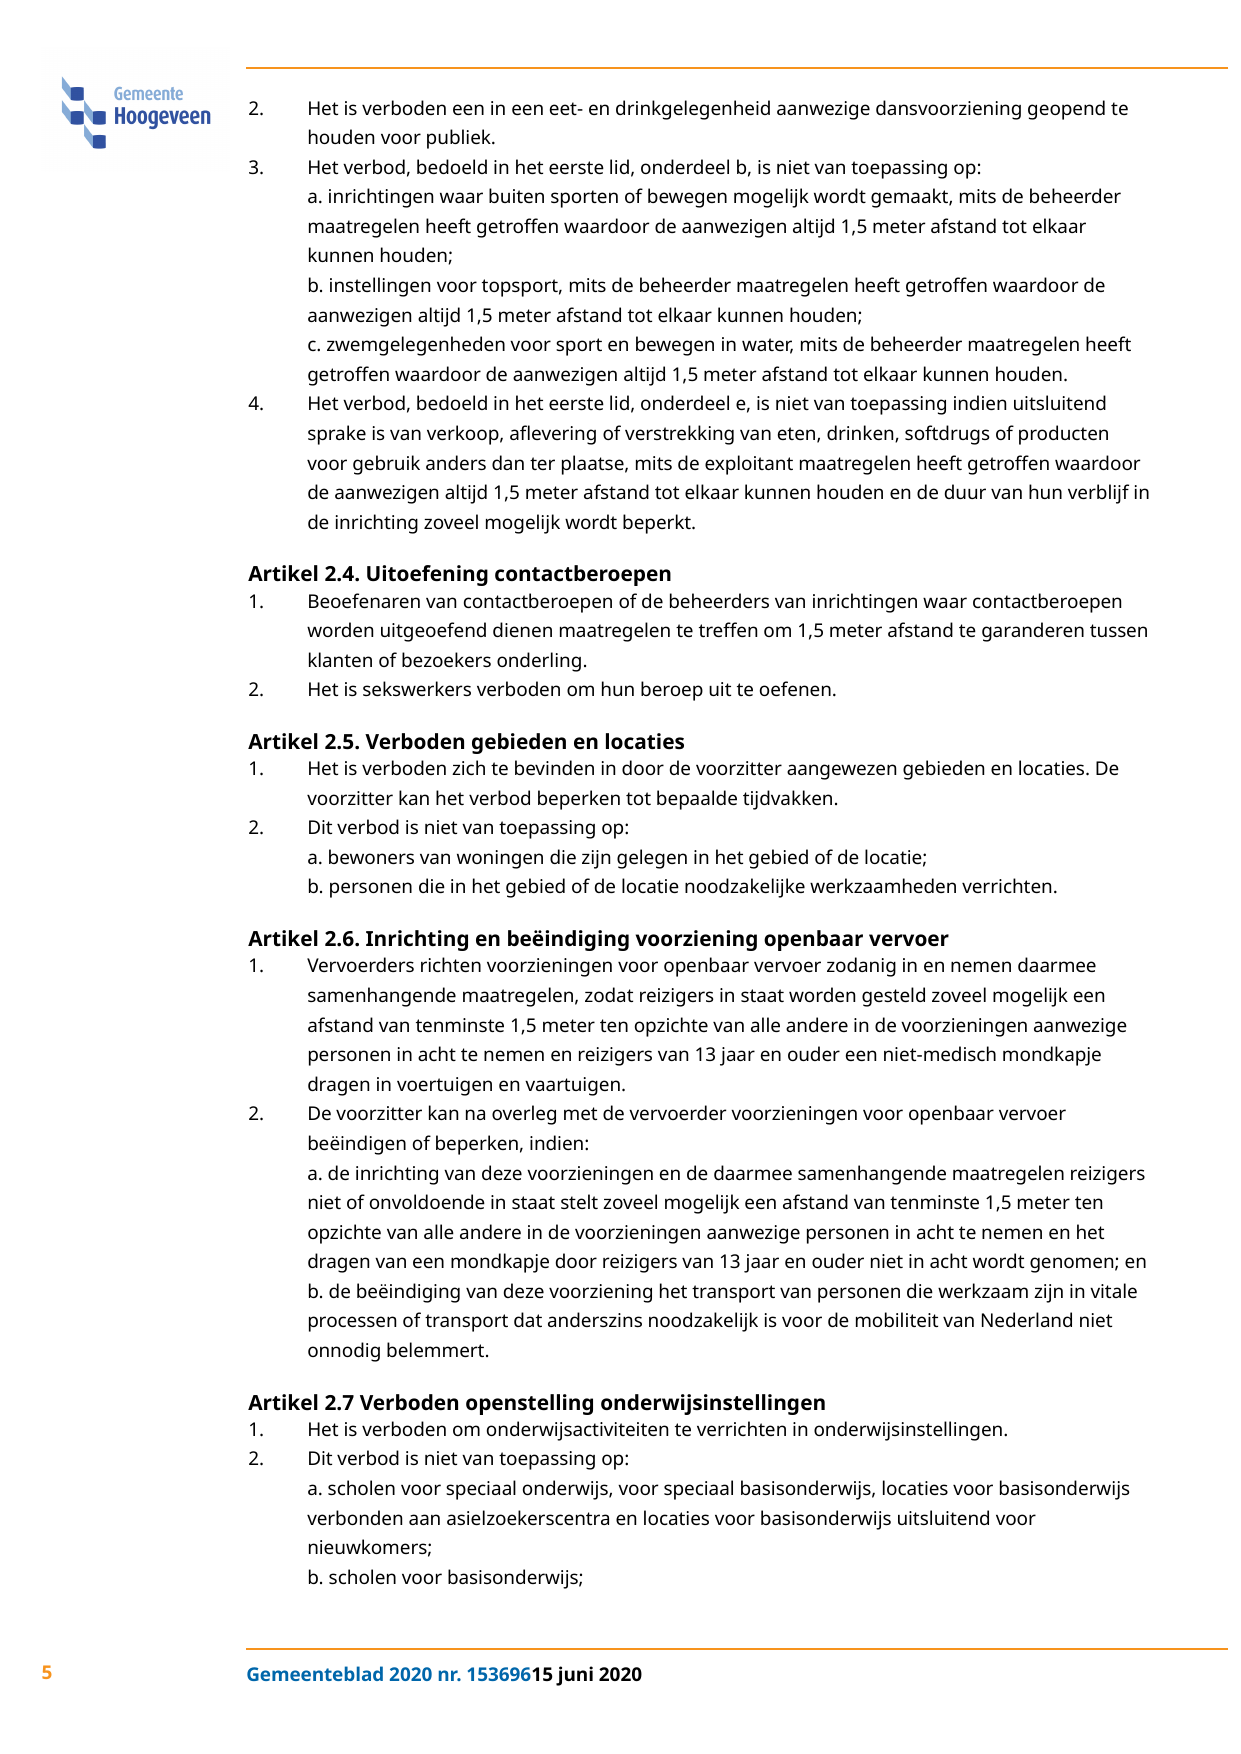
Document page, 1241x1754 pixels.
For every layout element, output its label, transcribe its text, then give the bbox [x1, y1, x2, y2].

list Dit verbod is niet van toepassing op: [248, 814, 1152, 840]
list b. de beëindiging van deze voorziening het transport van personen die werkzaam zijn in vitale processen of transport dat anderszins noodzakelijk is voor de mobiliteit van Nederland niet onnodig belemmert. [248, 1278, 1152, 1363]
list Het is verboden om onderwijsactiviteiten te verrichten in onderwijsinstellingen. [248, 1416, 1152, 1442]
list De voorzitter kan na overleg met de vervoerder voorzieningen voor openbaar vervoer beëindigen of beperken, indien: [248, 1101, 1152, 1156]
text Artikel 2.4. Uitoefening contactberoepen [248, 559, 1152, 588]
list b. scholen voor basisonderwijs; [248, 1564, 1152, 1590]
list b. personen die in het gebied of de locatie noodzakelijke werkzaamheden verrichten. [248, 874, 1152, 899]
list Beoefenaren van contactberoepen of de beheerders van inrichtingen waar contactberoepen worden uitgeoefend dienen maatregelen te treffen om 1,5 meter afstand te garanderen tussen klanten of bezoekers onderling. [248, 588, 1152, 673]
list Het is sekswerkers verboden om hun beroep uit te oefenen. [248, 677, 1152, 702]
list a. bewoners van woningen die zijn gelegen in het gebied of de locatie; [248, 844, 1152, 870]
list Vervoerders richten voorzieningen voor openbaar vervoer zodanig in en nemen daarmee samenhangende maatregelen, zodat reizigers in staat worden gesteld zoveel mogelijk een afstand van tenminste 1,5 meter ten opzichte van alle andere in de voorzieningen aanwezige personen in acht te nemen en reizigers van 13 jaar en ouder een niet-medisch mondkapje dragen in voertuigen en vaartuigen. [248, 953, 1152, 1097]
text Artikel 2.6. Inrichting en beëindiging voorziening openbaar vervoer [248, 924, 1152, 953]
list Het verbod, bedoeld in het eerste lid, onderdeel e, is niet van toepassing indien uitsluitend sprake is van verkoop, aflevering of verstrekking van eten, drinken, softdrugs of producten voor gebruik anders dan ter plaatse, mits de exploitant maatregelen heeft getroffen waardoor de aanwezigen altijd 1,5 meter afstand tot elkaar kunnen houden en de duur van hun verblijf in de inrichting zoveel mogelijk wordt beperkt. [248, 391, 1152, 535]
list c. zwemgelegenheden voor sport en bewegen in water, mits de beheerder maatregelen heeft getroffen waardoor de aanwezigen altijd 1,5 meter afstand tot elkaar kunnen houden. [248, 331, 1152, 387]
list Het is verboden een in een eet- en drinkgelegenheid aanwezige dansvoorziening geopend te houden voor publiek. [248, 95, 1152, 150]
list Het verbod, bedoeld in het eerste lid, onderdeel b, is niet van toepassing op: [248, 154, 1152, 180]
list a. scholen voor speciaal onderwijs, voor speciaal basisonderwijs, locaties voor basisonderwijs verbonden aan asielzoekerscentra en locaties voor basisonderwijs uitsluitend voor nieuwkomers; [248, 1475, 1152, 1560]
list Het is verboden zich te bevinden in door de voorzitter aangewezen gebieden en locaties. De voorzitter kan het verbod beperken tot bepaalde tijdvakken. [248, 755, 1152, 811]
list a. de inrichting van deze voorzieningen en de daarmee samenhangende maatregelen reizigers niet of onvoldoende in staat stelt zoveel mogelijk een afstand van tenminste 1,5 meter ten opzichte van alle andere in de voorzieningen aanwezige personen in acht te nemen en het dragen van een mondkapje door reizigers van 13 jaar en ouder niet in acht wordt genomen; en [248, 1160, 1152, 1274]
text Artikel 2.5. Verboden gebieden en locaties [248, 727, 1152, 755]
list Dit verbod is niet van toepassing op: [248, 1446, 1152, 1471]
list b. instellingen voor topsport, mits de beheerder maatregelen heeft getroffen waardoor de aanwezigen altijd 1,5 meter afstand tot elkaar kunnen houden; [248, 272, 1152, 328]
text Artikel 2.7 Verboden openstelling onderwijsinstellingen [248, 1388, 1152, 1416]
list a. inrichtingen waar buiten sporten of bewegen mogelijk wordt gemaakt, mits de beheerder maatregelen heeft getroffen waardoor de aanwezigen altijd 1,5 meter afstand tot elkaar kunnen houden; [248, 183, 1152, 268]
picture [41, 47, 231, 172]
